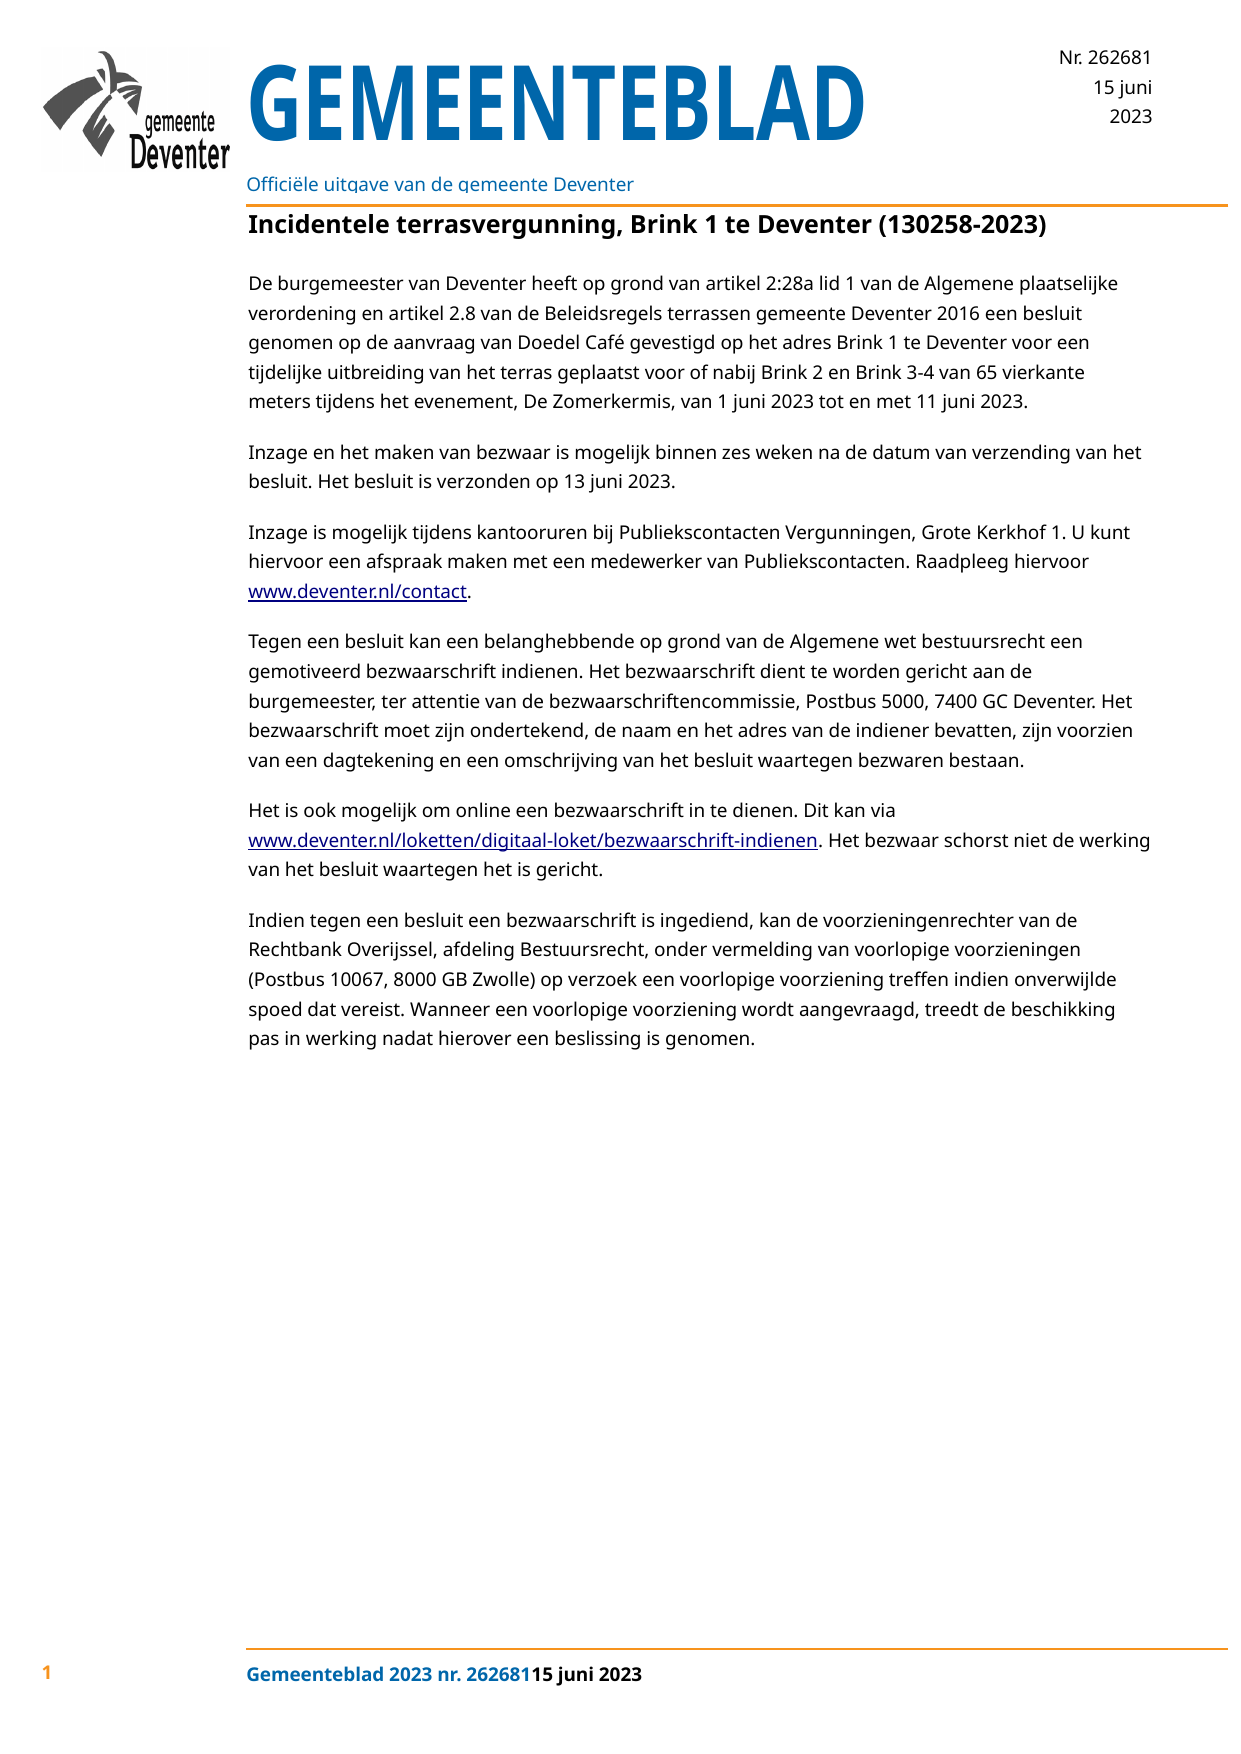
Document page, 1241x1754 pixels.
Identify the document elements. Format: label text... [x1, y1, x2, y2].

text Inzage en het maken van bezwaar is mogelijk binnen zes weken na de datum van verzending van het besluit. Het besluit is verzonden op 13 juni 2023. [248, 439, 1152, 494]
text Tegen een besluit kan een belanghebbende op grond van de Algemene wet bestuursrecht een gemotiveerd bezwaarschrift indienen. Het bezwaarschrift dient te worden gericht aan de burgemeester, ter attentie van de bezwaarschriftencommissie, Postbus 5000, 7400 GC Deventer. Het bezwaarschrift moet zijn ondertekend, de naam en het adres van de indiener bevatten, zijn voorzien van een dagtekening en een omschrijving van het besluit waartegen bezwaren bestaan. [248, 629, 1152, 773]
text De burgemeester van Deventer heeft op grond van artikel 2:28a lid 1 van de Algemene plaatselijke verordening en artikel 2.8 van de Beleidsregels terrassen gemeente Deventer 2016 een besluit genomen op de aanvraag van Doedel Café gevestigd op het adres Brink 1 te Deventer voor een tijdelijke uitbreiding van het terras geplaatst voor of nabij Brink 2 en Brink 3-4 van 65 vierkante meters tijdens het evenement, De Zomerkermis, van 1 juni 2023 tot en met 11 juni 2023. [248, 270, 1152, 414]
text Het is ook mogelijk om online een bezwaarschrift in te dienen. Dit kan via www.deventer.nl/loketten/digitaal-loket/bezwaarschrift-indienen. Het bezwaar schorst niet de werking van het besluit waartegen het is gericht. [248, 797, 1152, 882]
picture [41, 47, 231, 172]
text Inzage is mogelijk tijdens kantooruren bij Publiekscontacten Vergunningen, Grote Kerkhof 1. U kunt hiervoor een afspraak maken met een medewerker van Publiekscontacten. Raadpleeg hiervoor www.deventer.nl/contact. [248, 519, 1152, 604]
text Indien tegen een besluit een bezwaarschrift is ingediend, kan de voorzieningenrechter van de Rechtbank Overijssel, afdeling Bestuursrecht, onder vermelding van voorlopige voorzieningen (Postbus 10067, 8000 GB Zwolle) op verzoek een voorlopige voorziening treffen indien onverwijlde spoed dat vereist. Wanneer een voorlopige voorziening wordt aangevraagd, treedt de beschikking pas in werking nadat hierover een beslissing is genomen. [248, 907, 1152, 1051]
text Incidentele terrasvergunning, Brink 1 te Deventer (130258-2023) [248, 207, 1152, 241]
